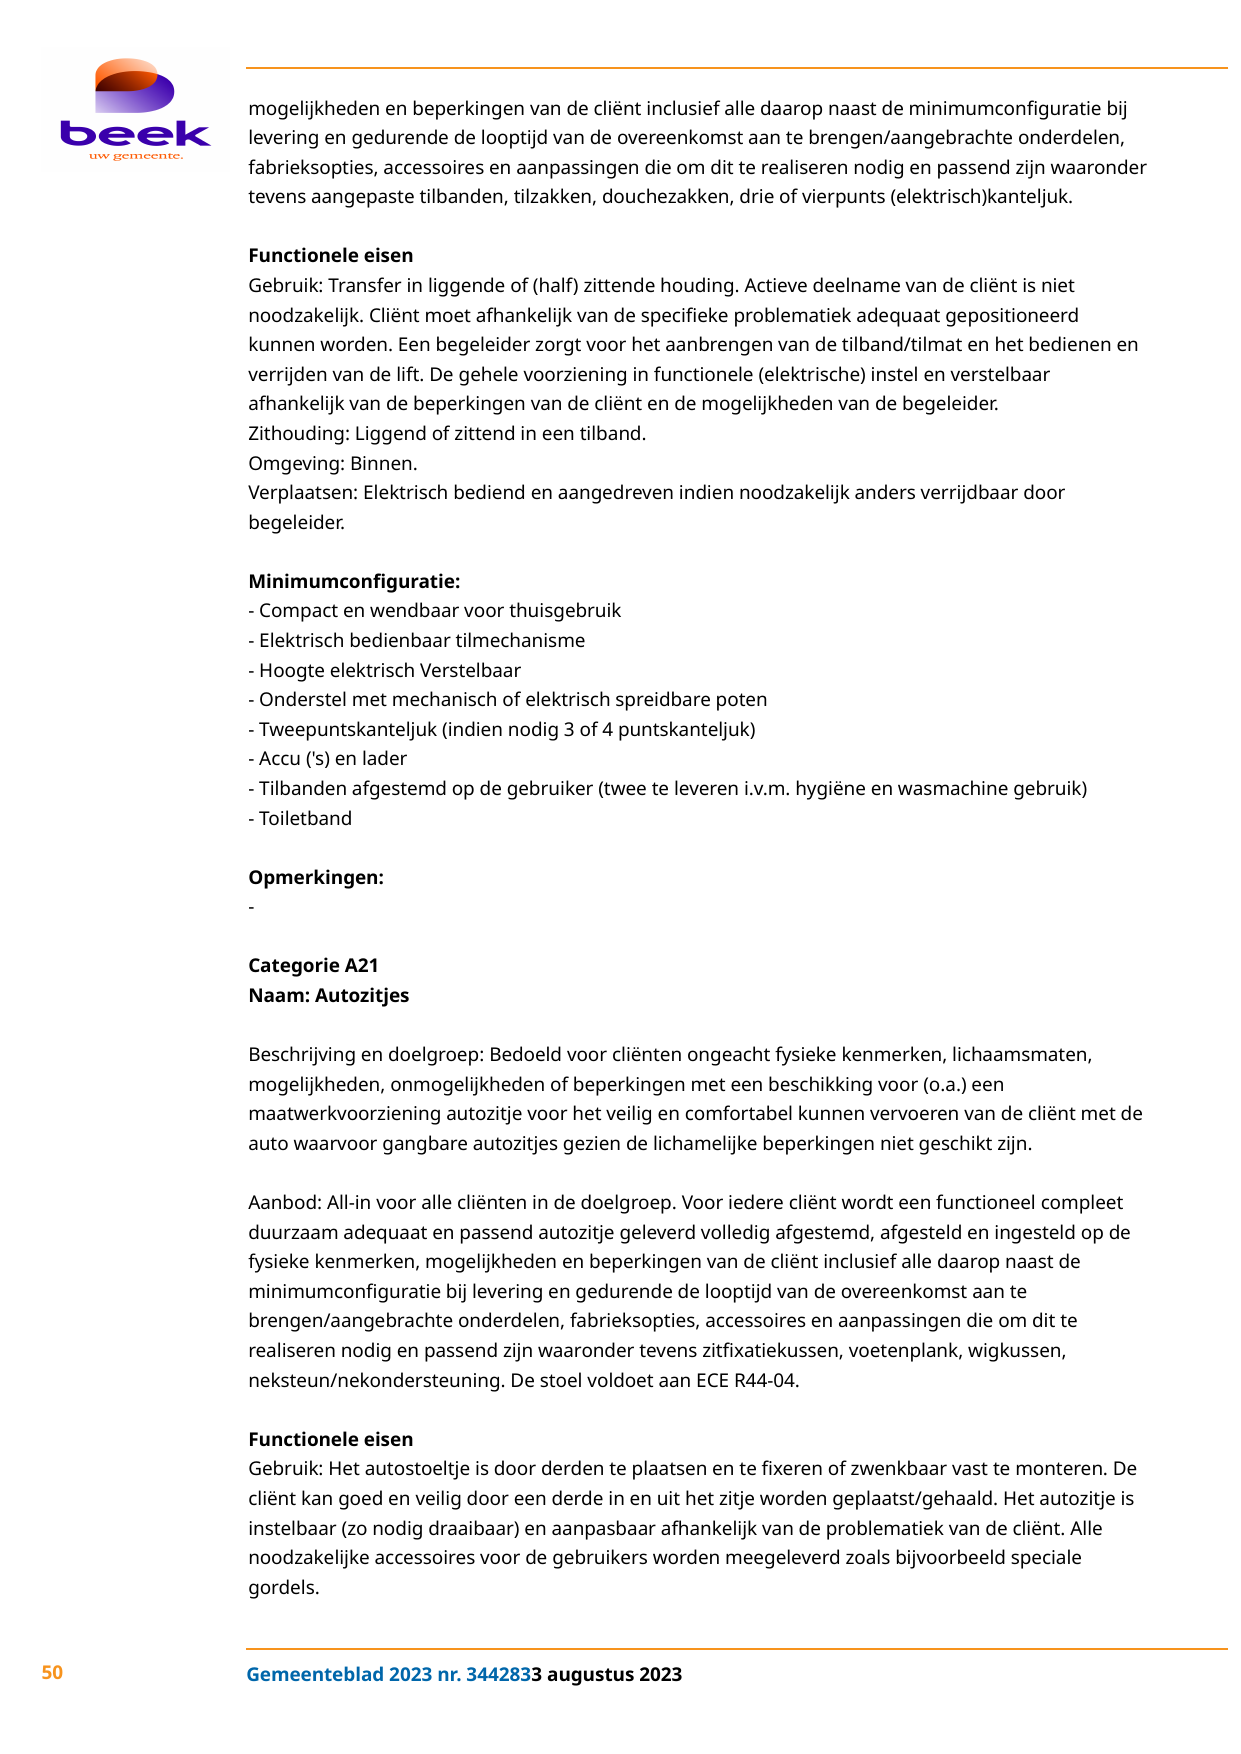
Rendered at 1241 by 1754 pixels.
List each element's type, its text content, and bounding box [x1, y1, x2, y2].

text Opmerkingen: [248, 864, 1152, 890]
text Naam: Autozitjes [248, 982, 1152, 1008]
text Functionele eisen [248, 243, 1152, 268]
picture [41, 47, 231, 172]
text mogelijkheden en beperkingen van de cliënt inclusief alle daarop naast de minimumconfiguratie bij levering en gedurende de looptijd van de overeenkomst aan te brengen/aangebrachte onderdelen, fabrieksopties, accessoires en aanpassingen die om dit te realiseren nodig en passend zijn waaronder tevens aangepaste tilbanden, tilzakken, douchezakken, drie of vierpunts (elektrisch)kanteljuk. [248, 95, 1152, 209]
text Beschrijving en doelgroep: Bedoeld voor cliënten ongeacht fysieke kenmerken, lichaamsmaten, mogelijkheden, onmogelijkheden of beperkingen met een beschikking voor (o.a.) een maatwerkvoorziening autozitje voor het veilig en comfortabel kunnen vervoeren van de cliënt met de auto waarvoor gangbare autozitjes gezien de lichamelijke beperkingen niet geschikt zijn. [248, 1041, 1152, 1156]
text - Tilbanden afgestemd op de gebruiker (twee te leveren i.v.m. hygiëne en wasmachine gebruik) [248, 775, 1152, 801]
text Verplaatsen: Elektrisch bediend en aangedreven indien noodzakelijk anders verrijdbaar door begeleider. [248, 479, 1152, 535]
text Omgeving: Binnen. [248, 450, 1152, 476]
text - Hoogte elektrisch Verstelbaar [248, 657, 1152, 683]
text Gebruik: Transfer in liggende of (half) zittende houding. Actieve deelname van de cliënt is niet noodzakelijk. Cliënt moet afhankelijk van de specifieke problematiek adequaat gepositioneerd kunnen worden. Een begeleider zorgt voor het aanbrengen van de tilband/tilmat en het bedienen en verrijden van de lift. De gehele voorziening in functionele (elektrische) instel en verstelbaar afhankelijk van de beperkingen van de cliënt en de mogelijkheden van de begeleider. [248, 272, 1152, 416]
text - Onderstel met mechanisch of elektrisch spreidbare poten [248, 686, 1152, 712]
text Functionele eisen [248, 1426, 1152, 1452]
text Aanbod: All-in voor alle cliënten in de doelgroep. Voor iedere cliënt wordt een functioneel compleet duurzaam adequaat en passend autozitje geleverd volledig afgestemd, afgesteld en ingesteld op de fysieke kenmerken, mogelijkheden en beperkingen van de cliënt inclusief alle daarop naast de minimumconfiguratie bij levering en gedurende de looptijd van de overeenkomst aan te brengen/aangebrachte onderdelen, fabrieksopties, accessoires en aanpassingen die om dit te realiseren nodig en passend zijn waaronder tevens zitfixatiekussen, voetenplank, wigkussen, neksteun/nekondersteuning. De stoel voldoet aan ECE R44-04. [248, 1189, 1152, 1393]
text - Toiletband [248, 805, 1152, 831]
text Minimumconfiguratie: [248, 568, 1152, 594]
text Categorie A21 [248, 953, 1152, 978]
text - Compact en wendbaar voor thuisgebruik [248, 598, 1152, 623]
text - [248, 893, 1152, 919]
text - Accu ('s) en lader [248, 746, 1152, 771]
text Zithouding: Liggend of zittend in een tilband. [248, 420, 1152, 446]
text - Tweepuntskanteljuk (indien nodig 3 of 4 puntskanteljuk) [248, 716, 1152, 742]
text Gebruik: Het autostoeltje is door derden te plaatsen en te fixeren of zwenkbaar vast te monteren. De cliënt kan goed en veilig door een derde in en uit het zitje worden geplaatst/gehaald. Het autozitje is instelbaar (zo nodig draaibaar) en aanpasbaar afhankelijk van de problematiek van de cliënt. Alle noodzakelijke accessoires voor de gebruikers worden meegeleverd zoals bijvoorbeeld speciale gordels. [248, 1456, 1152, 1600]
text - Elektrisch bedienbaar tilmechanisme [248, 627, 1152, 653]
